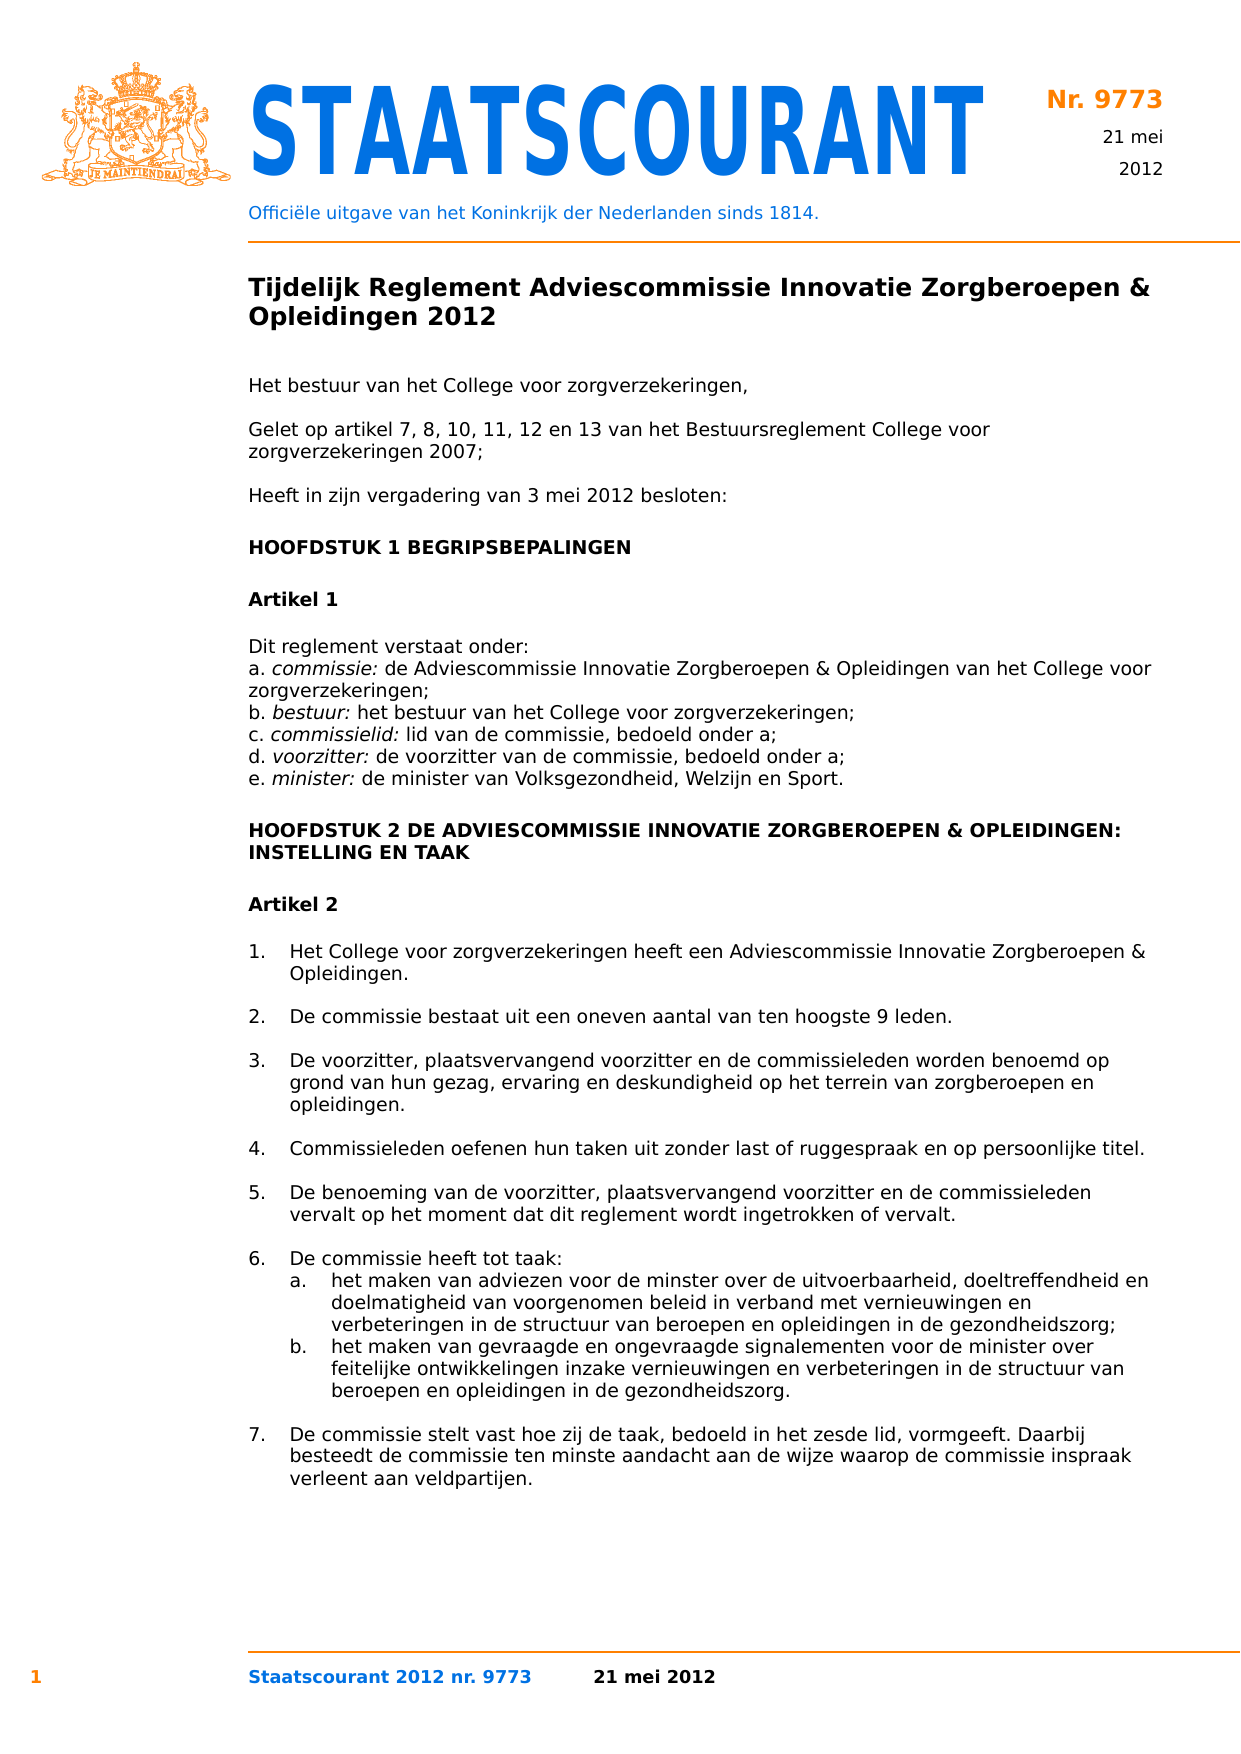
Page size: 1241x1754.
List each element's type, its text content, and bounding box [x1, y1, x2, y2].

subtitle Artikel 2 [248, 893, 1163, 916]
table_cell 2012 [998, 153, 1240, 203]
text Dit reglement verstaat onder: [248, 636, 1163, 658]
subtitle HOOFDSTUK 2 DE ADVIESCOMMISSIE INNOVATIE ZORGBEROEPEN & OPLEIDINGEN: INSTELLING EN TAAK [248, 819, 1163, 863]
text 6. De commissie heeft tot taak: [248, 1248, 1163, 1270]
text 1. Het College voor zorgverzekeringen heeft een Adviescommissie Innovatie Zorgberoepen & Opleidingen. [248, 941, 1163, 984]
text 5. De benoeming van de voorzitter, plaatsvervangend voorzitter en de commissieleden vervalt op het moment dat dit reglement wordt ingetrokken of vervalt. [248, 1182, 1163, 1226]
text b. bestuur: het bestuur van het College voor zorgverzekeringen; [248, 702, 1163, 724]
subtitle HOOFDSTUK 1 BEGRIPSBEPALINGEN [248, 537, 1163, 559]
text a. commissie: de Adviescommissie Innovatie Zorgberoepen & Opleidingen van het College voor zorgverzekeringen; [248, 658, 1163, 702]
text e. minister: de minister van Volksgezondheid, Welzijn en Sport. [248, 768, 1163, 789]
text Het bestuur van het College voor zorgverzekeringen, [248, 375, 1163, 397]
text Gelet op artikel 7, 8, 10, 11, 12 en 13 van het Bestuursreglement College voor zorgverzekeringen 2007; [248, 419, 1163, 463]
text 2. De commissie bestaat uit een oneven aantal van ten hoogste 9 leden. [248, 1006, 1163, 1028]
table_cell 21 mei [998, 121, 1240, 153]
text a. het maken van adviezen voor de minster over de uitvoerbaarheid, doeltreffendheid en doelmatigheid van voorgenomen beleid in verband met vernieuwingen en verbeteringen in de structuur van beroepen en opleidingen in de gezondheidszorg; [289, 1270, 1163, 1336]
table_cell Officiële uitgave van het Koninkrijk der Nederlanden sinds 1814. [248, 203, 1240, 241]
subtitle Tijdelijk Reglement Adviescommissie Innovatie Zorgberoepen & Opleidingen 2012 [248, 273, 1163, 331]
text 4. Commissieleden oefenen hun taken uit zonder last of ruggespraak en op persoonlijke titel. [248, 1138, 1163, 1160]
table_header Nr. 9773 [998, 62, 1240, 121]
table_header STAATSCOURANT [248, 62, 998, 203]
table_header [25, 62, 248, 241]
text Heeft in zijn vergadering van 3 mei 2012 besloten: [248, 485, 1163, 507]
text c. commissielid: lid van de commissie, bedoeld onder a; [248, 724, 1163, 746]
text d. voorzitter: de voorzitter van de commissie, bedoeld onder a; [248, 746, 1163, 768]
text 3. De voorzitter, plaatsvervangend voorzitter en de commissieleden worden benoemd op grond van hun gezag, ervaring en deskundigheid op het terrein van zorgberoepen en opleidingen. [248, 1050, 1163, 1116]
subtitle Artikel 1 [248, 589, 1163, 611]
picture [41, 62, 231, 186]
text b. het maken van gevraagde en ongevraagde signalementen voor de minister over feitelijke ontwikkelingen inzake vernieuwingen en verbeteringen in de structuur van beroepen en opleidingen in de gezondheidszorg. [289, 1336, 1163, 1402]
text 7. De commissie stelt vast hoe zij de taak, bedoeld in het zesde lid, vormgeeft. Daarbij besteedt de commissie ten minste aandacht aan de wijze waarop de commissie inspraak verleent aan veldpartijen. [248, 1423, 1163, 1489]
